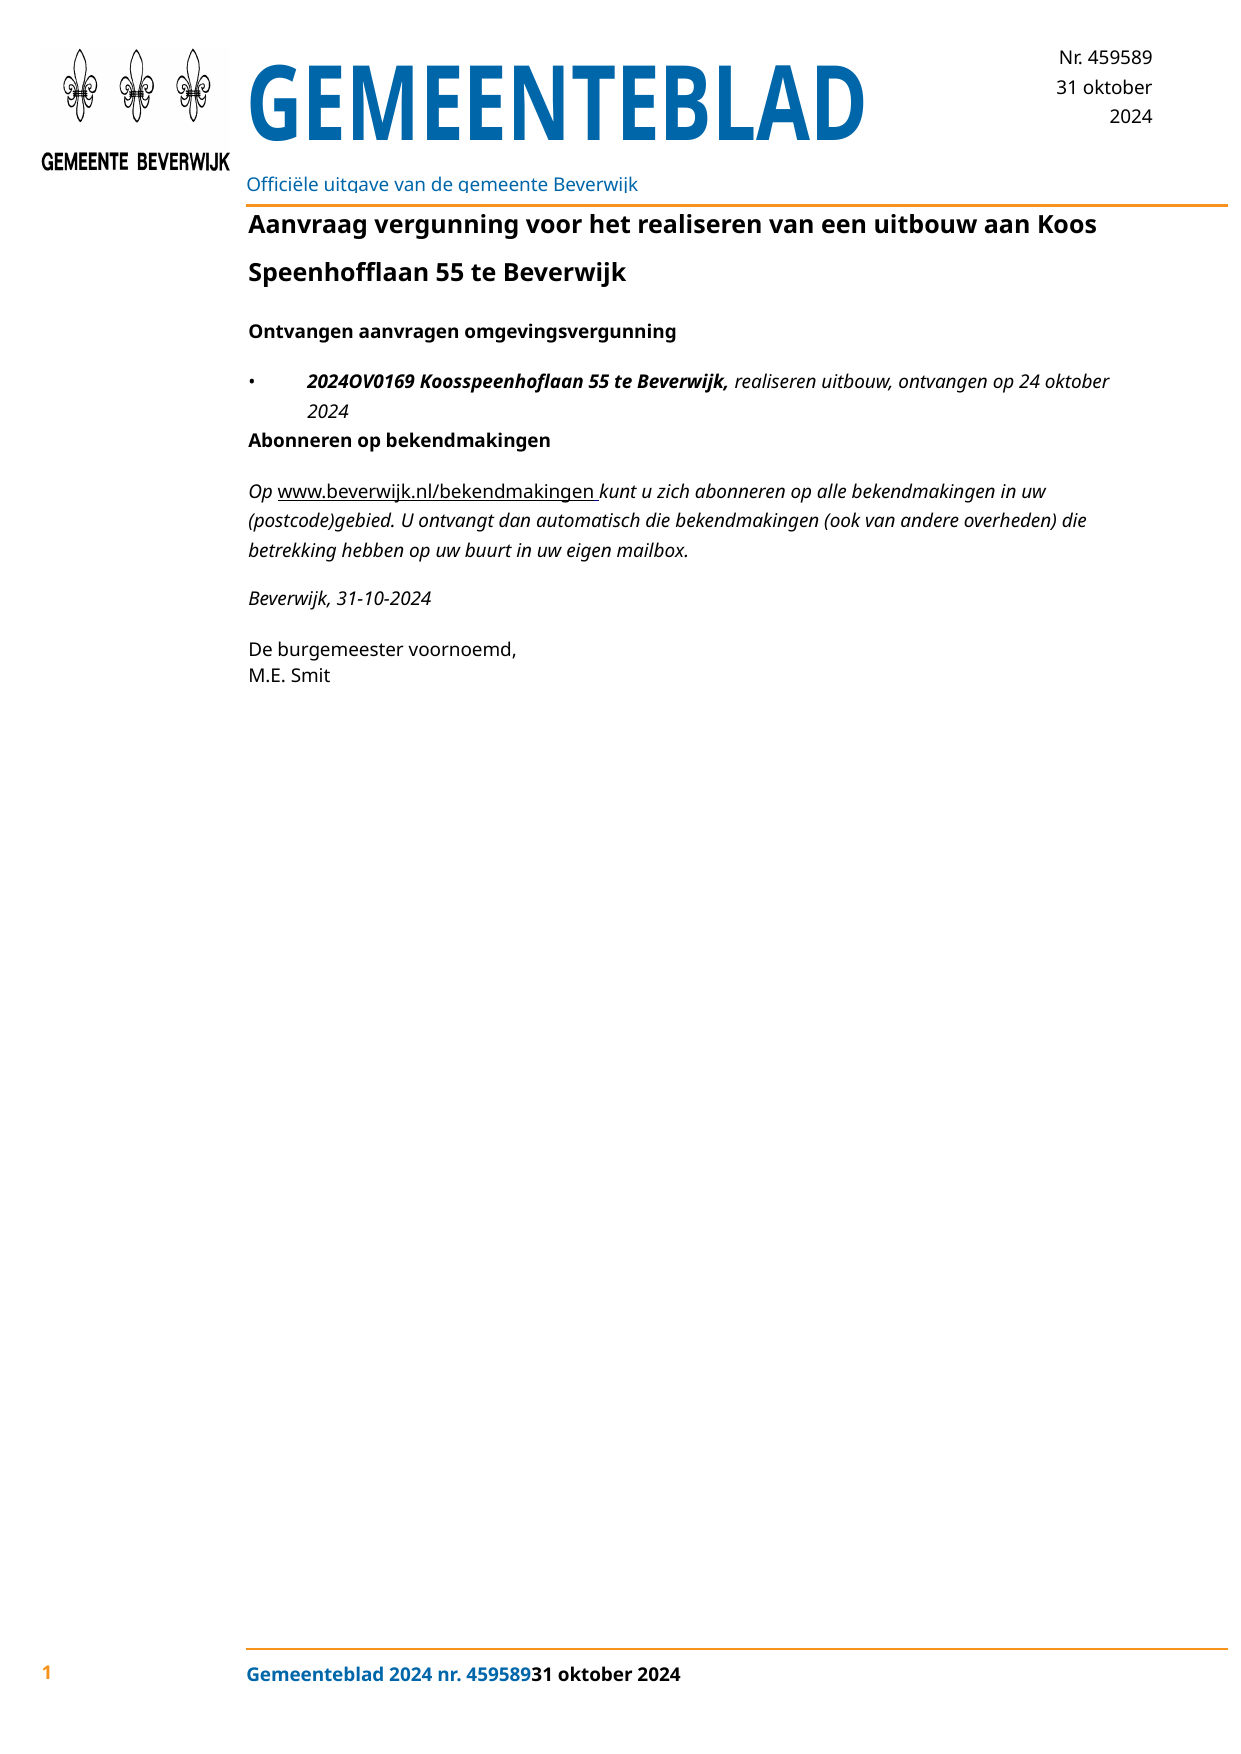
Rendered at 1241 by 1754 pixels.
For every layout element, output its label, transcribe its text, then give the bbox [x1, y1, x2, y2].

picture [41, 47, 231, 172]
text M.E. Smit [248, 662, 1152, 688]
list 2024OV0169 Koosspeenhoflaan 55 te Beverwijk, realiseren uitbouw, ontvangen op 24 oktober 2024 [248, 368, 1152, 424]
text Beverwijk, 31-10-2024 [248, 585, 1152, 611]
text De burgemeester voornoemd, [248, 636, 1152, 662]
text Op www.beverwijk.nl/bekendmakingen kunt u zich abonneren op alle bekendmakingen in uw (postcode)gebied. U ontvangt dan automatisch die bekendmakingen (ook van andere overheden) die betrekking hebben op uw buurt in uw eigen mailbox. [248, 478, 1152, 563]
text Ontvangen aanvragen omgevingsvergunning [248, 318, 1152, 344]
text Aanvraag vergunning voor het realiseren van een uitbouw aan Koos Speenhofflaan 55 te Beverwijk [248, 207, 1152, 288]
text Abonneren op bekendmakingen [248, 427, 1152, 453]
